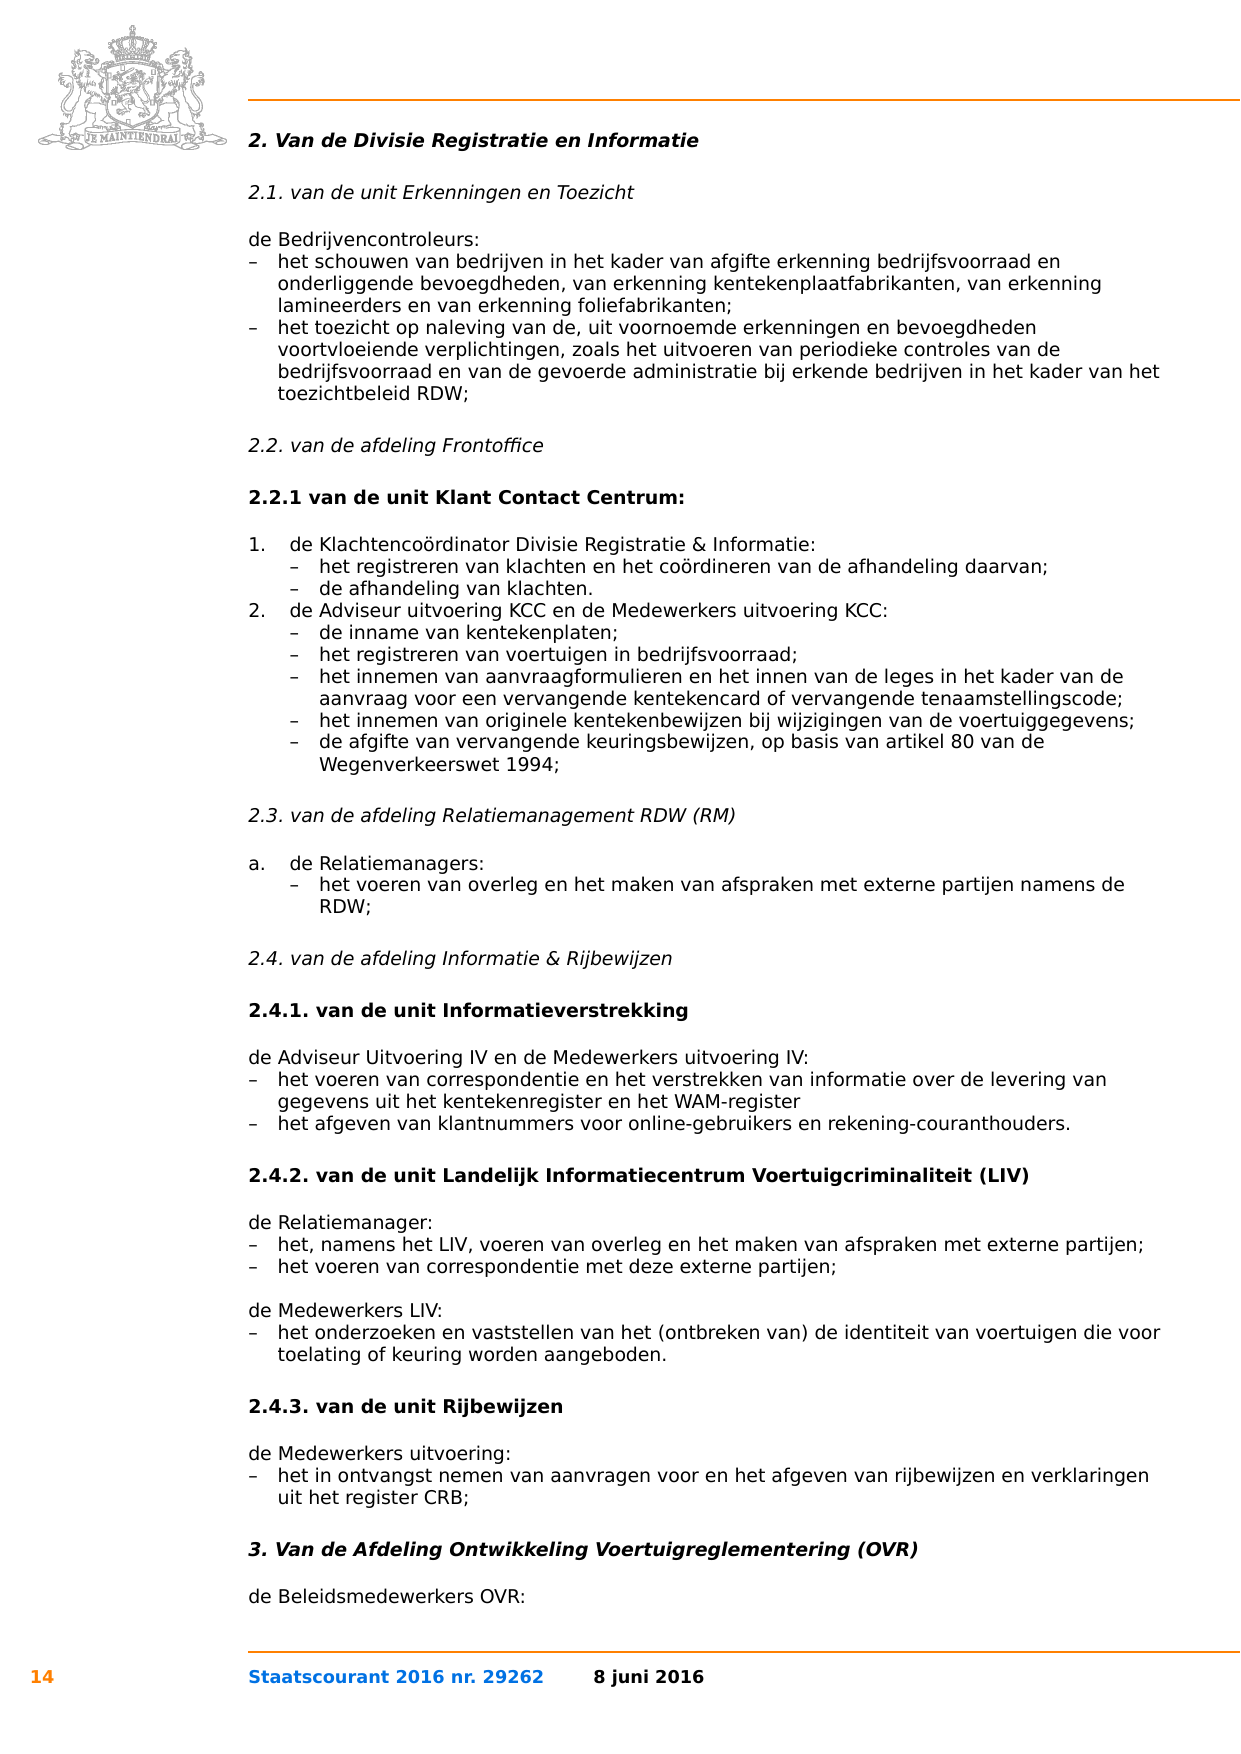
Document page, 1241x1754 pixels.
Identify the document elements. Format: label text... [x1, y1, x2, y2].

subtitle 2.4. van de afdeling Informatie & Rijbewijzen [248, 948, 1163, 970]
text de Medewerkers uitvoering: [248, 1443, 1163, 1465]
subtitle 2.2. van de afdeling Frontoffice [248, 435, 1163, 457]
text 1. de Klachtencoördinator Divisie Registratie & Informatie: [248, 534, 1163, 556]
text de Bedrijvencontroleurs: [248, 229, 1163, 251]
subtitle 2.2.1 van de unit Klant Contact Centrum: [248, 487, 1163, 509]
text – het schouwen van bedrijven in het kader van afgifte erkenning bedrijfsvoorraad en onderliggende bevoegdheden, van erkenning kentekenplaatfabrikanten, van erkenning lamineerders en van erkenning foliefabrikanten; [248, 251, 1163, 317]
text 2. de Adviseur uitvoering KCC en de Medewerkers uitvoering KCC: [248, 599, 1163, 622]
subtitle 2.4.3. van de unit Rijbewijzen [248, 1396, 1163, 1418]
text – het innemen van aanvraagformulieren en het innen van de leges in het kader van de aanvraag voor een vervangende kentekencard of vervangende tenaamstellingscode; [289, 666, 1163, 709]
text de Beleidsmedewerkers OVR: [248, 1586, 1163, 1608]
text – het voeren van overleg en het maken van afspraken met externe partijen namens de RDW; [289, 874, 1163, 918]
text – het voeren van correspondentie en het verstrekken van informatie over de levering van gegevens uit het kentekenregister en het WAM-register [248, 1069, 1163, 1113]
text – het toezicht op naleving van de, uit voornoemde erkenningen en bevoegdheden voortvloeiende verplichtingen, zoals het uitvoeren van periodieke controles van de bedrijfsvoorraad en van de gevoerde administratie bij erkende bedrijven in het kader van het toezichtbeleid RDW; [248, 317, 1163, 405]
text – het onderzoeken en vaststellen van het (ontbreken van) de identiteit van voertuigen die voor toelating of keuring worden aangeboden. [248, 1322, 1163, 1366]
text – het, namens het LIV, voeren van overleg en het maken van afspraken met externe partijen; [248, 1234, 1163, 1256]
subtitle 3. Van de Afdeling Ontwikkeling Voertuigreglementering (OVR) [248, 1539, 1163, 1561]
subtitle 2.1. van de unit Erkenningen en Toezicht [248, 182, 1163, 204]
subtitle 2.4.2. van de unit Landelijk Informatiecentrum Voertuigcriminaliteit (LIV) [248, 1165, 1163, 1187]
subtitle 2.4.1. van de unit Informatieverstrekking [248, 1000, 1163, 1022]
text de Relatiemanager: [248, 1212, 1163, 1234]
text – het registreren van klachten en het coördineren van de afhandeling daarvan; [289, 556, 1163, 578]
text de Medewerkers LIV: [248, 1300, 1163, 1322]
text – het afgeven van klantnummers voor online-gebruikers en rekening-couranthouders. [248, 1113, 1163, 1135]
text – het voeren van correspondentie met deze externe partijen; [248, 1256, 1163, 1278]
text – de afgifte van vervangende keuringsbewijzen, op basis van artikel 80 van de Wegenverkeerswet 1994; [289, 731, 1163, 775]
picture [38, 25, 227, 150]
text a. de Relatiemanagers: [248, 852, 1163, 874]
text de Adviseur Uitvoering IV en de Medewerkers uitvoering IV: [248, 1047, 1163, 1069]
subtitle 2. Van de Divisie Registratie en Informatie [248, 130, 1163, 152]
text – de afhandeling van klachten. [289, 578, 1163, 599]
subtitle 2.3. van de afdeling Relatiemanagement RDW (RM) [248, 805, 1163, 827]
text – het registreren van voertuigen in bedrijfsvoorraad; [289, 643, 1163, 666]
text – de inname van kentekenplaten; [289, 622, 1163, 643]
text – het innemen van originele kentekenbewijzen bij wijzigingen van de voertuiggegevens; [289, 709, 1163, 731]
text – het in ontvangst nemen van aanvragen voor en het afgeven van rijbewijzen en verklaringen uit het register CRB; [248, 1465, 1163, 1509]
